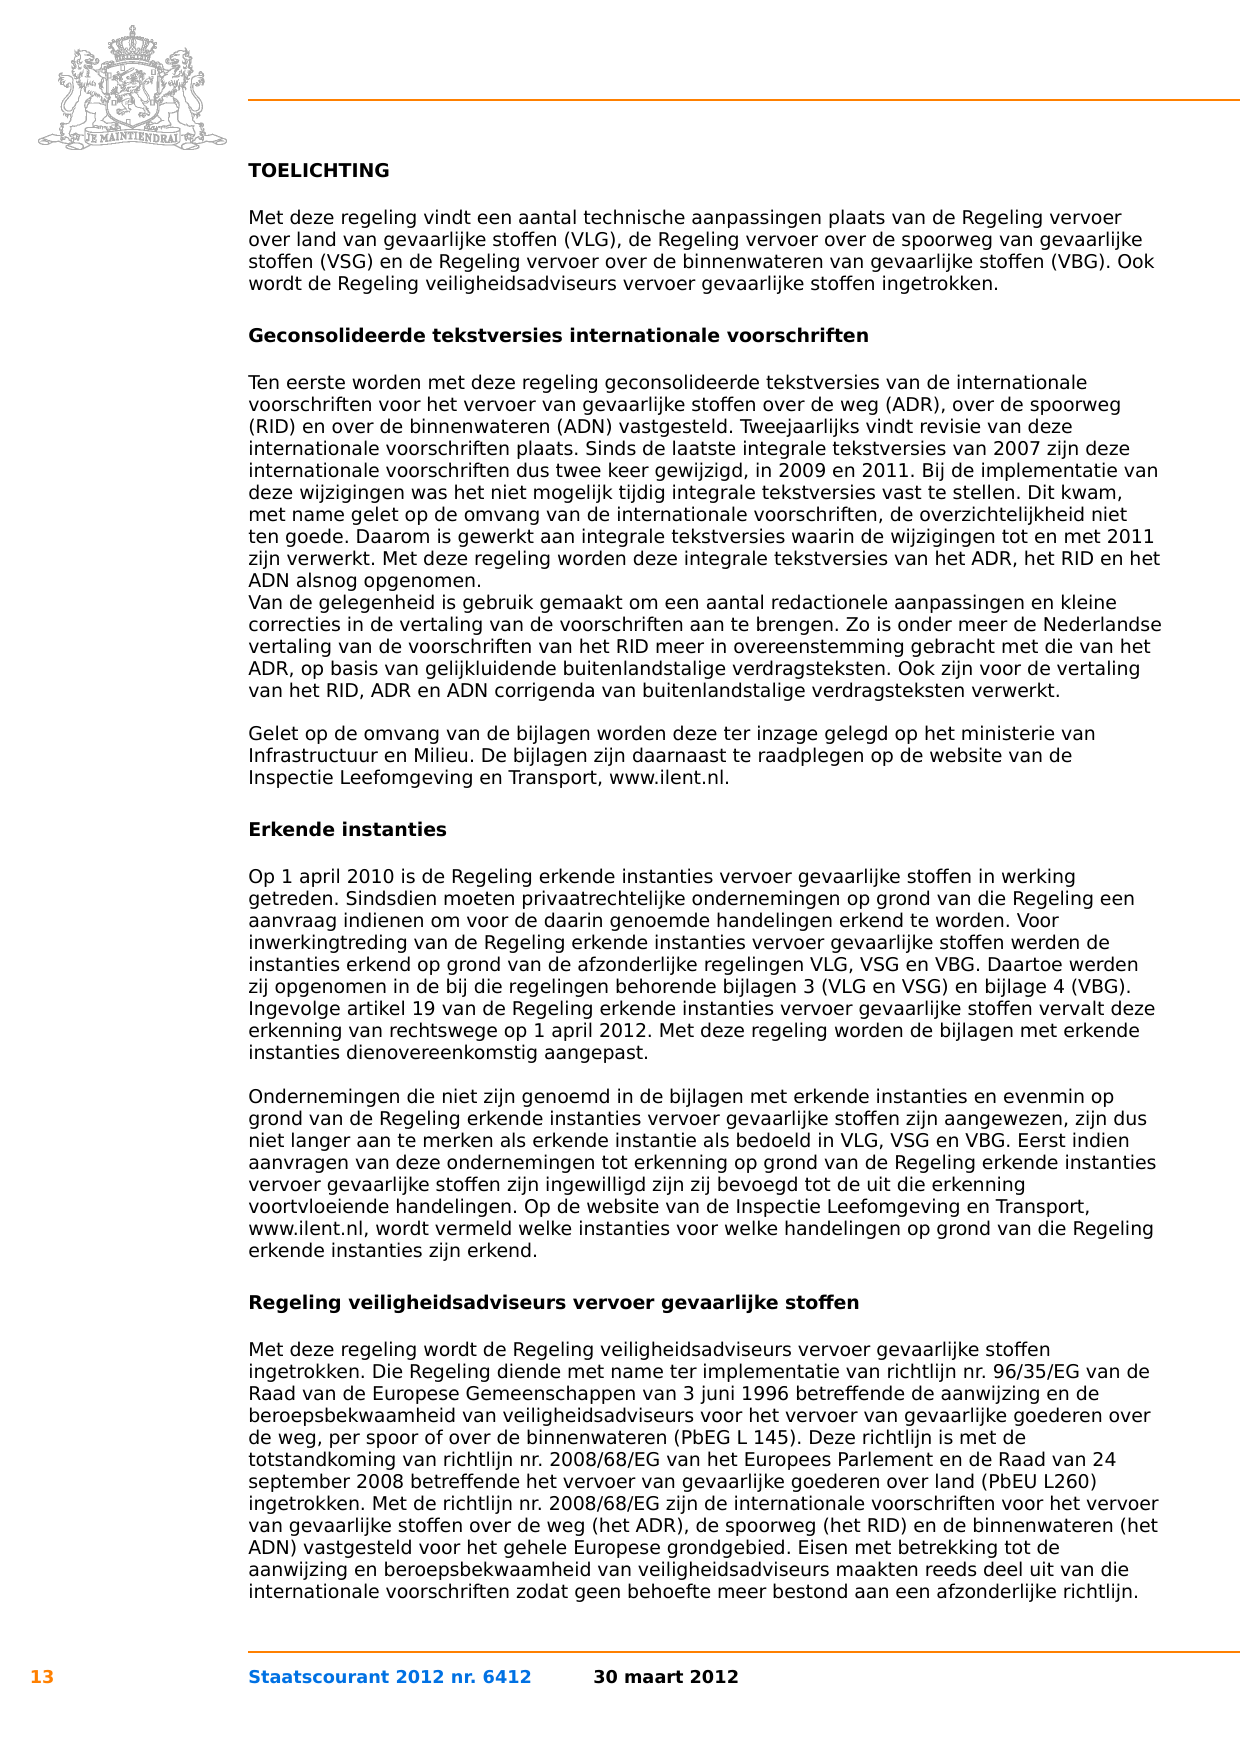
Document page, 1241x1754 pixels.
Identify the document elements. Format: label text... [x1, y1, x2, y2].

text Met deze regeling wordt de Regeling veiligheidsadviseurs vervoer gevaarlijke stoffen ingetrokken. Die Regeling diende met name ter implementatie van richtlijn nr. 96/35/EG van de Raad van de Europese Gemeenschappen van 3 juni 1996 betreffende de aanwijzing en de beroepsbekwaamheid van veiligheidsadviseurs voor het vervoer van gevaarlijke goederen over de weg, per spoor of over de binnenwateren (PbEG L 145). Deze richtlijn is met de totstandkoming van richtlijn nr. 2008/68/EG van het Europees Parlement en de Raad van 24 september 2008 betreffende het vervoer van gevaarlijke goederen over land (PbEU L260) ingetrokken. Met de richtlijn nr. 2008/68/EG zijn de internationale voorschriften voor het vervoer van gevaarlijke stoffen over de weg (het ADR), de spoorweg (het RID) en de binnenwateren (het ADN) vastgesteld voor het gehele Europese grondgebied. Eisen met betrekking tot de aanwijzing en beroepsbekwaamheid van veiligheidsadviseurs maakten reeds deel uit van die internationale voorschriften zodat geen behoefte meer bestond aan een afzonderlijke richtlijn. [248, 1339, 1163, 1602]
subtitle Erkende instanties [248, 819, 1163, 841]
picture [38, 25, 227, 150]
subtitle Regeling veiligheidsadviseurs vervoer gevaarlijke stoffen [248, 1292, 1163, 1314]
subtitle TOELICHTING [248, 160, 1163, 182]
text Gelet op de omvang van de bijlagen worden deze ter inzage gelegd op het ministerie van Infrastructuur en Milieu. De bijlagen zijn daarnaast te raadplegen op de website van de Inspectie Leefomgeving en Transport, www.ilent.nl. [248, 723, 1163, 789]
text Ten eerste worden met deze regeling geconsolideerde tekstversies van de internationale voorschriften voor het vervoer van gevaarlijke stoffen over de weg (ADR), over de spoorweg (RID) en over de binnenwateren (ADN) vastgesteld. Tweejaarlijks vindt revisie van deze internationale voorschriften plaats. Sinds de laatste integrale tekstversies van 2007 zijn deze internationale voorschriften dus twee keer gewijzigd, in 2009 en 2011. Bij de implementatie van deze wijzigingen was het niet mogelijk tijdig integrale tekstversies vast te stellen. Dit kwam, met name gelet op de omvang van de internationale voorschriften, de overzichtelijkheid niet ten goede. Daarom is gewerkt aan integrale tekstversies waarin de wijzigingen tot en met 2011 zijn verwerkt. Met deze regeling worden deze integrale tekstversies van het ADR, het RID en het ADN alsnog opgenomen. [248, 372, 1163, 592]
text Met deze regeling vindt een aantal technische aanpassingen plaats van de Regeling vervoer over land van gevaarlijke stoffen (VLG), de Regeling vervoer over de spoorweg van gevaarlijke stoffen (VSG) en de Regeling vervoer over de binnenwateren van gevaarlijke stoffen (VBG). Ook wordt de Regeling veiligheidsadviseurs vervoer gevaarlijke stoffen ingetrokken. [248, 207, 1163, 295]
text Op 1 april 2010 is de Regeling erkende instanties vervoer gevaarlijke stoffen in werking getreden. Sindsdien moeten privaatrechtelijke ondernemingen op grond van die Regeling een aanvraag indienen om voor de daarin genoemde handelingen erkend te worden. Voor inwerkingtreding van de Regeling erkende instanties vervoer gevaarlijke stoffen werden de instanties erkend op grond van de afzonderlijke regelingen VLG, VSG en VBG. Daartoe werden zij opgenomen in de bij die regelingen behorende bijlagen 3 (VLG en VSG) en bijlage 4 (VBG). Ingevolge artikel 19 van de Regeling erkende instanties vervoer gevaarlijke stoffen vervalt deze erkenning van rechtswege op 1 april 2012. Met deze regeling worden de bijlagen met erkende instanties dienovereenkomstig aangepast. [248, 866, 1163, 1064]
subtitle Geconsolideerde tekstversies internationale voorschriften [248, 325, 1163, 347]
text Van de gelegenheid is gebruik gemaakt om een aantal redactionele aanpassingen en kleine correcties in de vertaling van de voorschriften aan te brengen. Zo is onder meer de Nederlandse vertaling van de voorschriften van het RID meer in overeenstemming gebracht met die van het ADR, op basis van gelijkluidende buitenlandstalige verdragsteksten. Ook zijn voor de vertaling van het RID, ADR en ADN corrigenda van buitenlandstalige verdragsteksten verwerkt. [248, 592, 1163, 701]
text Ondernemingen die niet zijn genoemd in de bijlagen met erkende instanties en evenmin op grond van de Regeling erkende instanties vervoer gevaarlijke stoffen zijn aangewezen, zijn dus niet langer aan te merken als erkende instantie als bedoeld in VLG, VSG en VBG. Eerst indien aanvragen van deze ondernemingen tot erkenning op grond van de Regeling erkende instanties vervoer gevaarlijke stoffen zijn ingewilligd zijn zij bevoegd tot de uit die erkenning voortvloeiende handelingen. Op de website van de Inspectie Leefomgeving en Transport, www.ilent.nl, wordt vermeld welke instanties voor welke handelingen op grond van die Regeling erkende instanties zijn erkend. [248, 1086, 1163, 1262]
